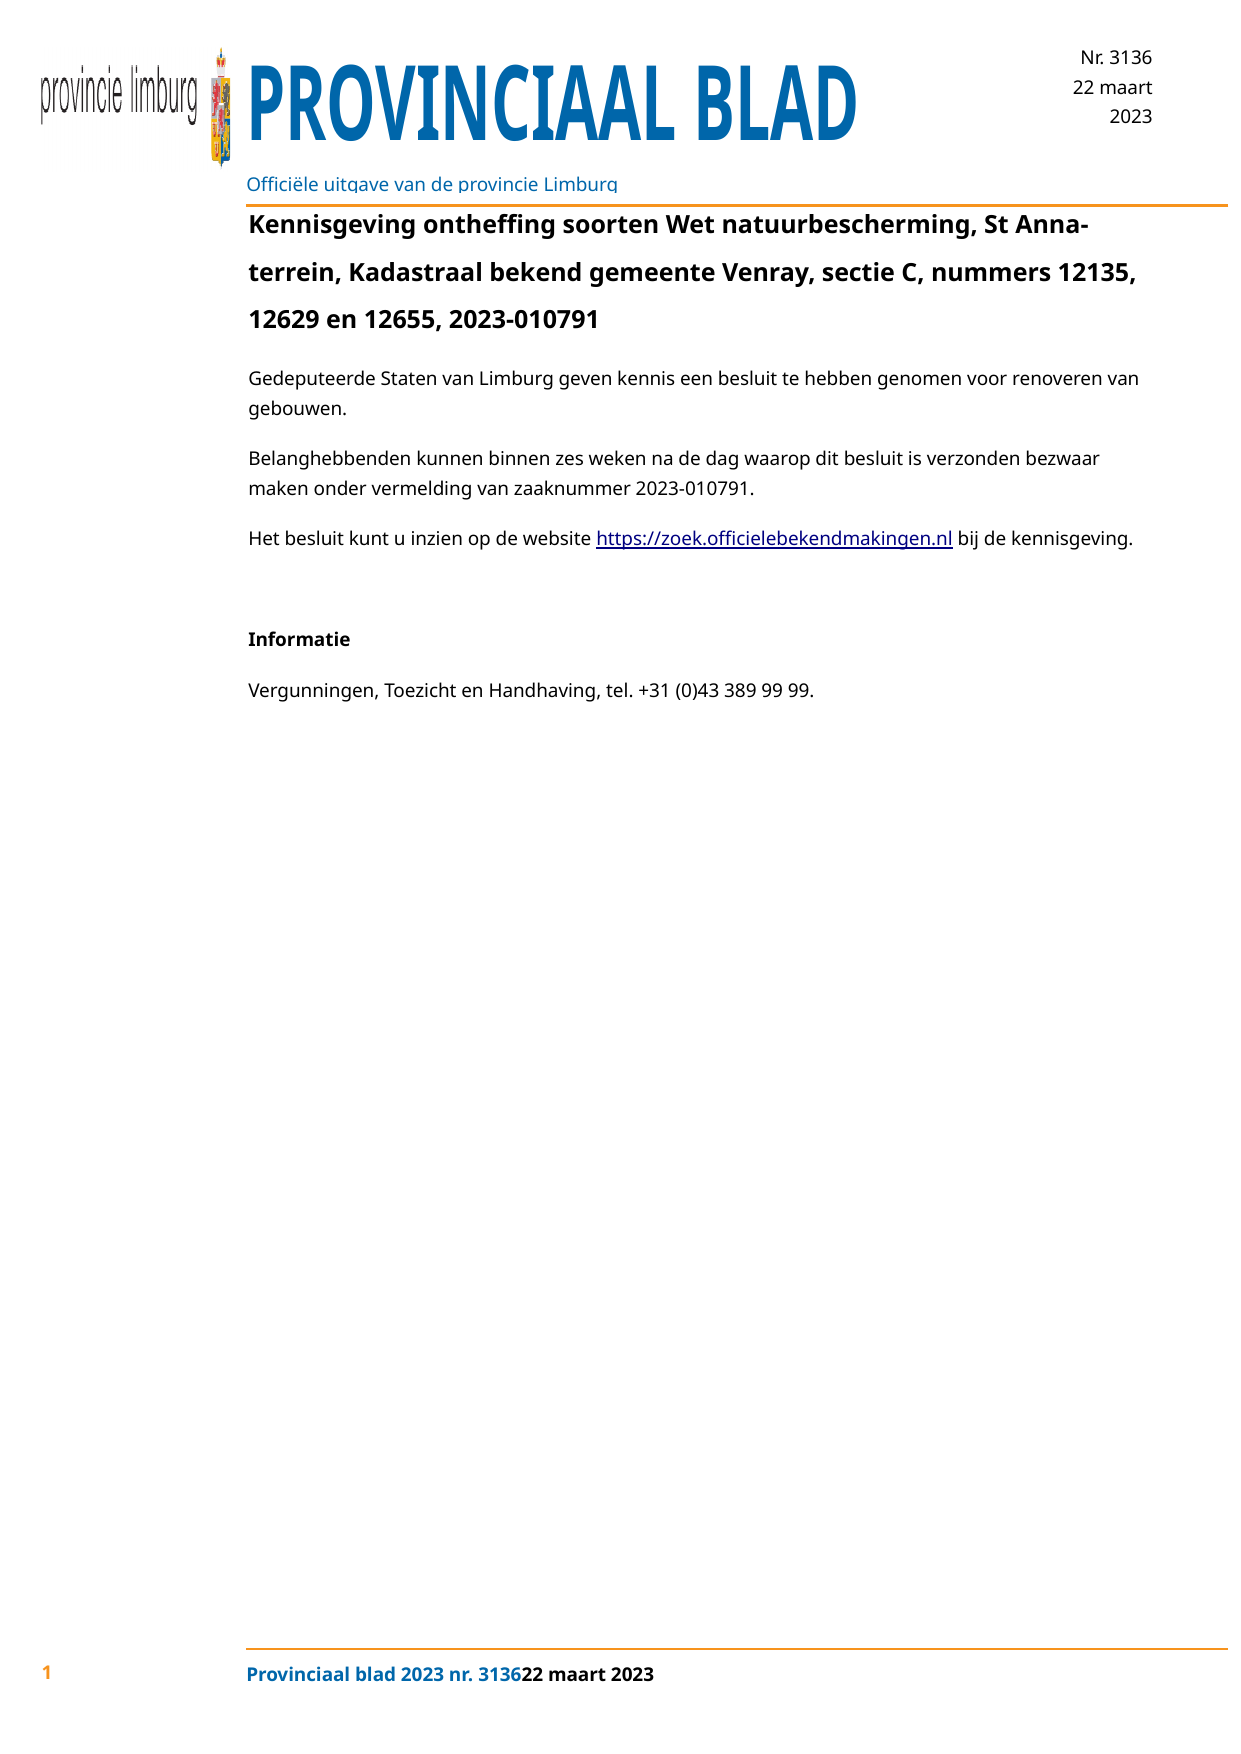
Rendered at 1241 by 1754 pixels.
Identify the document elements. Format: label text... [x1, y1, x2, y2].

text Het besluit kunt u inzien op de website https://zoek.officielebekendmakingen.nl bij de kennisgeving. [248, 526, 1152, 551]
text Gedeputeerde Staten van Limburg geven kennis een besluit te hebben genomen voor renoveren van gebouwen. [248, 366, 1152, 421]
text Belanghebbenden kunnen binnen zes weken na de dag waarop dit besluit is verzonden bezwaar maken onder vermelding van zaaknummer 2023-010791. [248, 446, 1152, 501]
text Informatie [248, 626, 1152, 652]
text Vergunningen, Toezicht en Handhaving, tel. +31 (0)43 389 99 99. [248, 677, 1152, 702]
picture [41, 47, 231, 172]
text Kennisgeving ontheffing soorten Wet natuurbescherming, St Anna-terrein, Kadastraal bekend gemeente Venray, sectie C, nummers 12135, 12629 en 12655, 2023-010791 [248, 207, 1152, 336]
